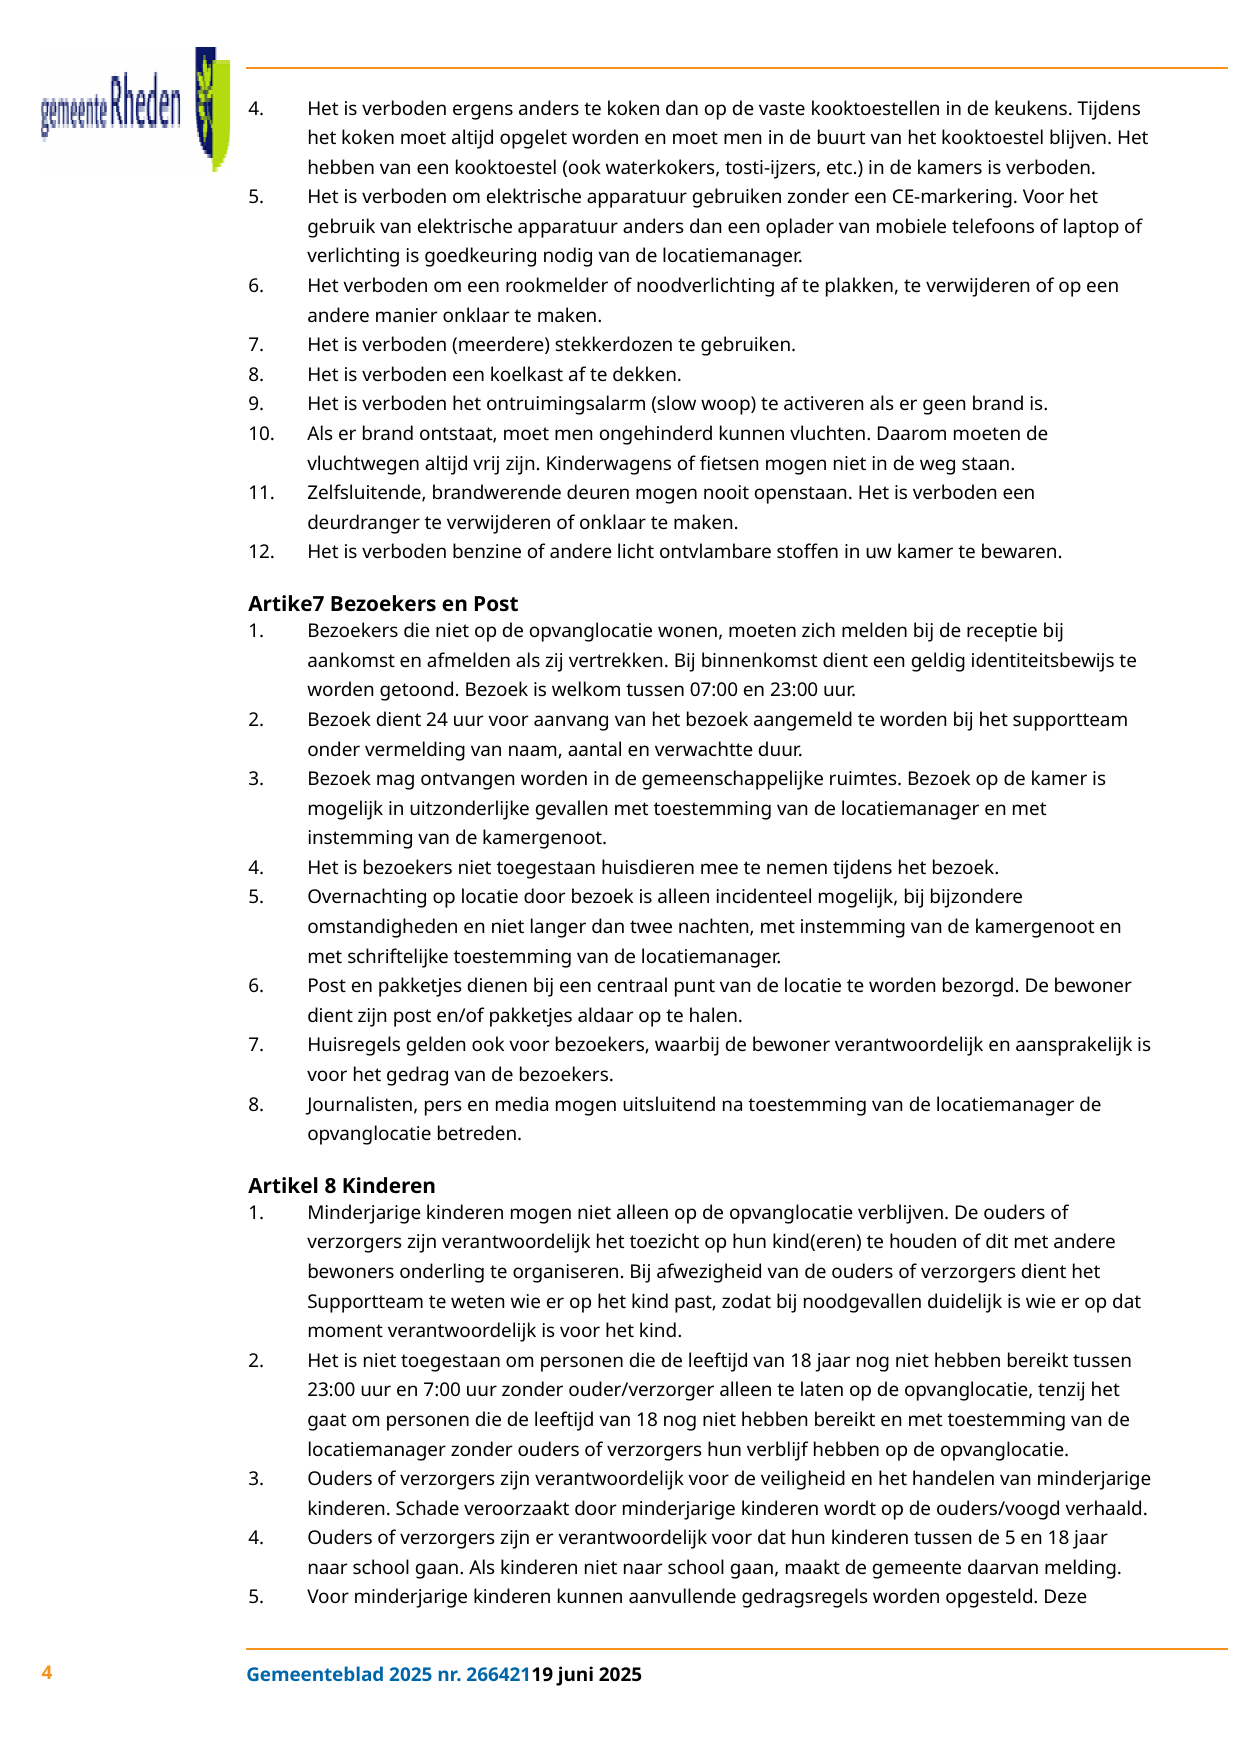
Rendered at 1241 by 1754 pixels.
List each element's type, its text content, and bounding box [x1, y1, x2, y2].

list Het is verboden om elektrische apparatuur gebruiken zonder een CE-markering. Voor het gebruik van elektrische apparatuur anders dan een oplader van mobiele telefoons of laptop of verlichting is goedkeuring nodig van de locatiemanager. [248, 183, 1152, 268]
list Het is verboden een koelkast af te dekken. [248, 361, 1152, 387]
list Bezoekers die niet op de opvanglocatie wonen, moeten zich melden bij de receptie bij aankomst en afmelden als zij vertrekken. Bij binnenkomst dient een geldig identiteitsbewijs te worden getoond. Bezoek is welkom tussen 07:00 en 23:00 uur. [248, 617, 1152, 702]
list Journalisten, pers en media mogen uitsluitend na toestemming van de locatiemanager de opvanglocatie betreden. [248, 1091, 1152, 1146]
list Bezoek dient 24 uur voor aanvang van het bezoek aangemeld te worden bij het supportteam onder vermelding van naam, aantal en verwachtte duur. [248, 706, 1152, 761]
picture [41, 47, 231, 172]
text Artike7 Bezoekers en Post [248, 589, 1152, 617]
list Het is verboden (meerdere) stekkerdozen te gebruiken. [248, 331, 1152, 357]
list Overnachting op locatie door bezoek is alleen incidenteel mogelijk, bij bijzondere omstandigheden en niet langer dan twee nachten, met instemming van de kamergenoot en met schriftelijke toestemming van de locatiemanager. [248, 884, 1152, 968]
list Het is verboden benzine of andere licht ontvlambare stoffen in uw kamer te bewaren. [248, 538, 1152, 564]
list Ouders of verzorgers zijn verantwoordelijk voor de veiligheid en het handelen van minderjarige kinderen. Schade veroorzaakt door minderjarige kinderen wordt op de ouders/voogd verhaald. [248, 1465, 1152, 1521]
list Het verboden om een rookmelder of noodverlichting af te plakken, te verwijderen of op een andere manier onklaar te maken. [248, 272, 1152, 328]
list Het is niet toegestaan om personen die de leeftijd van 18 jaar nog niet hebben bereikt tussen 23:00 uur en 7:00 uur zonder ouder/verzorger alleen te laten op de opvanglocatie, tenzij het gaat om personen die de leeftijd van 18 nog niet hebben bereikt en met toestemming van de locatiemanager zonder ouders of verzorgers hun verblijf hebben op de opvanglocatie. [248, 1347, 1152, 1462]
list Het is verboden het ontruimingsalarm (slow woop) te activeren als er geen brand is. [248, 391, 1152, 416]
list Voor minderjarige kinderen kunnen aanvullende gedragsregels worden opgesteld. Deze [248, 1584, 1152, 1609]
list Post en pakketjes dienen bij een centraal punt van de locatie te worden bezorgd. De bewoner dient zijn post en/of pakketjes aldaar op te halen. [248, 972, 1152, 1028]
list Zelfsluitende, brandwerende deuren mogen nooit openstaan. Het is verboden een deurdranger te verwijderen of onklaar te maken. [248, 479, 1152, 535]
list Huisregels gelden ook voor bezoekers, waarbij de bewoner verantwoordelijk en aansprakelijk is voor het gedrag van de bezoekers. [248, 1032, 1152, 1087]
list Bezoek mag ontvangen worden in de gemeenschappelijke ruimtes. Bezoek op de kamer is mogelijk in uitzonderlijke gevallen met toestemming van de locatiemanager en met instemming van de kamergenoot. [248, 765, 1152, 850]
text Artikel 8 Kinderen [248, 1171, 1152, 1199]
list Minderjarige kinderen mogen niet alleen op de opvanglocatie verblijven. De ouders of verzorgers zijn verantwoordelijk het toezicht op hun kind(eren) te houden of dit met andere bewoners onderling te organiseren. Bij afwezigheid van de ouders of verzorgers dient het Supportteam te weten wie er op het kind past, zodat bij noodgevallen duidelijk is wie er op dat moment verantwoordelijk is voor het kind. [248, 1199, 1152, 1343]
list Als er brand ontstaat, moet men ongehinderd kunnen vluchten. Daarom moeten de vluchtwegen altijd vrij zijn. Kinderwagens of fietsen mogen niet in de weg staan. [248, 420, 1152, 476]
list Ouders of verzorgers zijn er verantwoordelijk voor dat hun kinderen tussen de 5 en 18 jaar naar school gaan. Als kinderen niet naar school gaan, maakt de gemeente daarvan melding. [248, 1524, 1152, 1580]
list Het is bezoekers niet toegestaan huisdieren mee te nemen tijdens het bezoek. [248, 854, 1152, 880]
list Het is verboden ergens anders te koken dan op de vaste kooktoestellen in de keukens. Tijdens het koken moet altijd opgelet worden en moet men in de buurt van het kooktoestel blijven. Het hebben van een kooktoestel (ook waterkokers, tosti-ijzers, etc.) in de kamers is verboden. [248, 95, 1152, 180]
